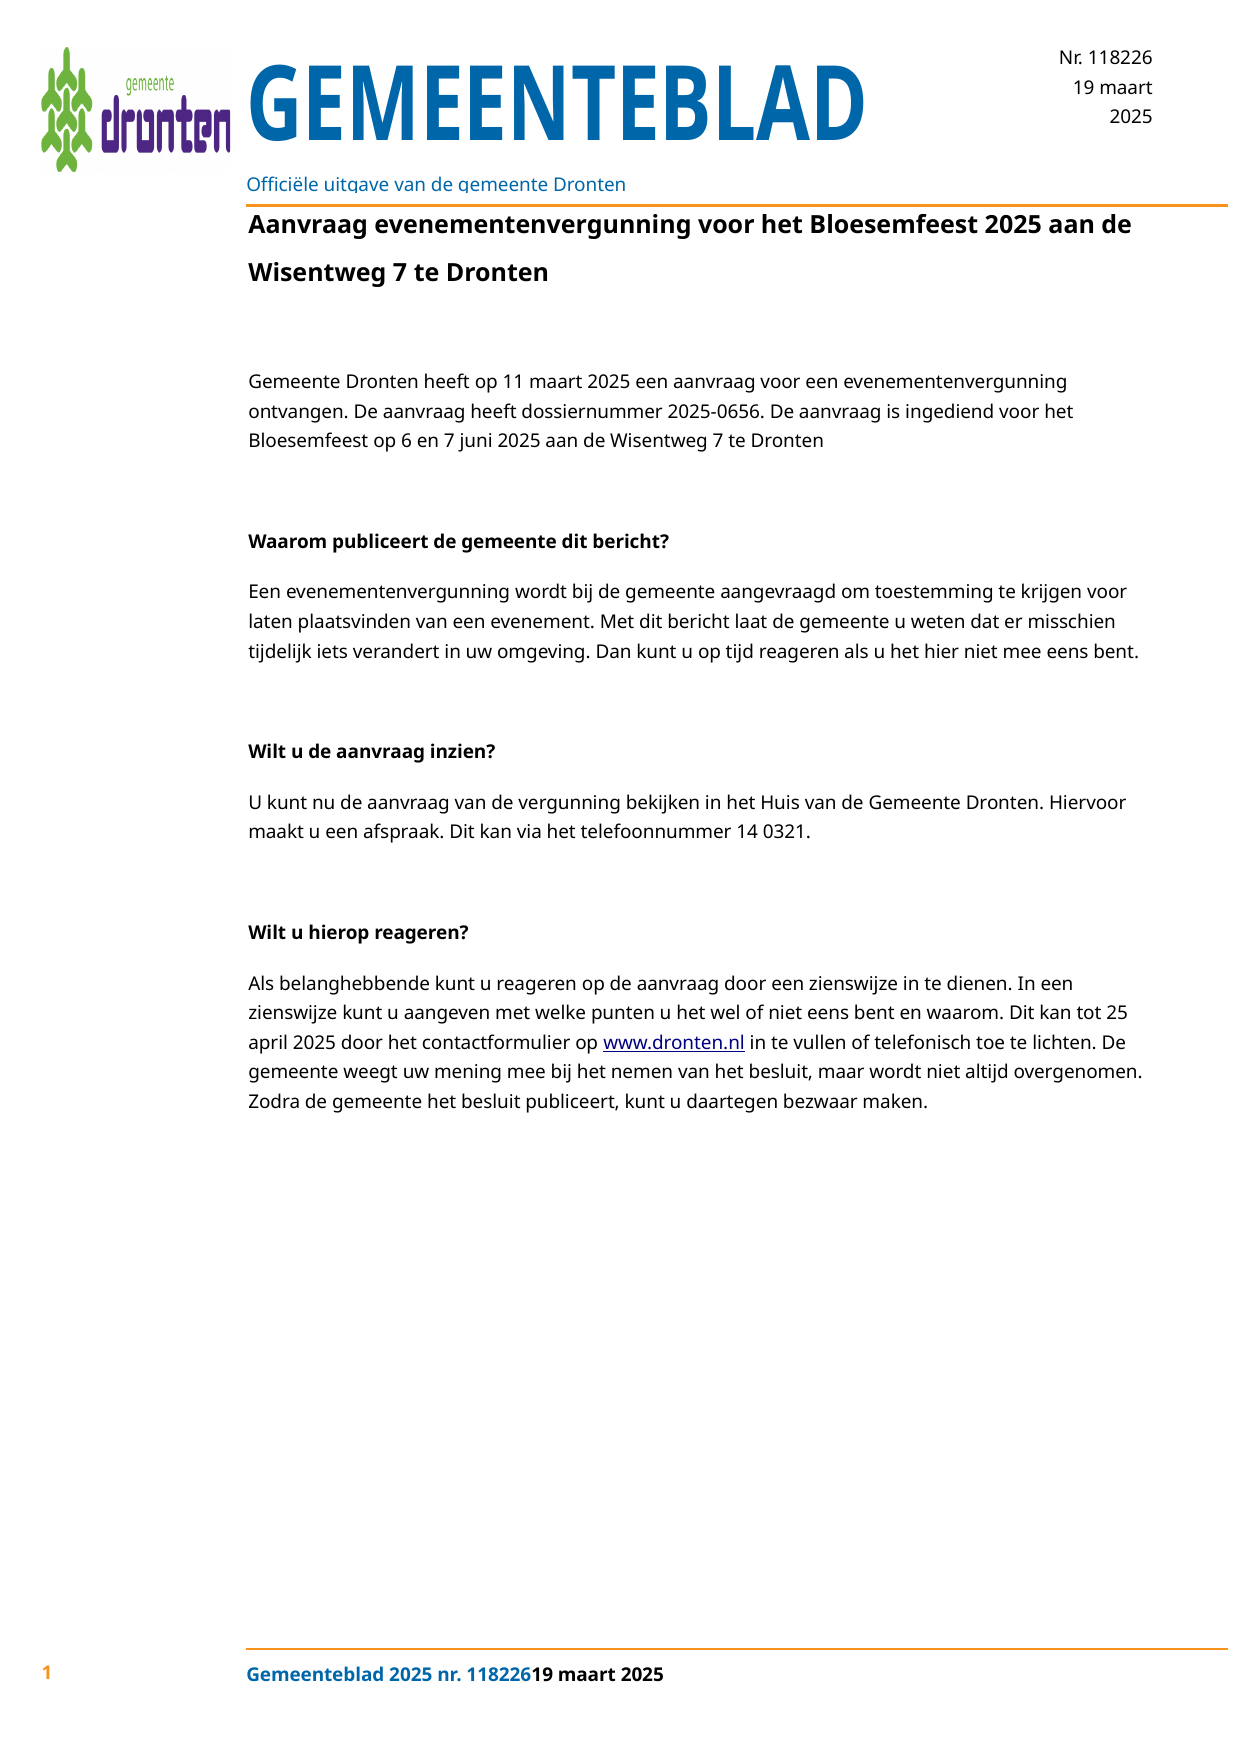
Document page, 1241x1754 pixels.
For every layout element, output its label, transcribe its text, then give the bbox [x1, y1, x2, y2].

text Gemeente Dronten heeft op 11 maart 2025 een aanvraag voor een evenementenvergunning ontvangen. De aanvraag heeft dossiernummer 2025-0656. De aanvraag is ingediend voor het Bloesemfeest op 6 en 7 juni 2025 aan de Wisentweg 7 te Dronten [248, 368, 1152, 453]
text Aanvraag evenementenvergunning voor het Bloesemfeest 2025 aan de Wisentweg 7 te Dronten [248, 207, 1152, 288]
text Wilt u hierop reageren? [248, 919, 1152, 945]
text Wilt u de aanvraag inzien? [248, 739, 1152, 764]
text Een evenementenvergunning wordt bij de gemeente aangevraagd om toestemming te krijgen voor laten plaatsvinden van een evenement. Met dit bericht laat de gemeente u weten dat er misschien tijdelijk iets verandert in uw omgeving. Dan kunt u op tijd reageren als u het hier niet mee eens bent. [248, 579, 1152, 664]
picture [41, 47, 231, 172]
text U kunt nu de aanvraag van de vergunning bekijken in het Huis van de Gemeente Dronten. Hiervoor maakt u een afspraak. Dit kan via het telefoonnummer 14 0321. [248, 789, 1152, 844]
text Waarom publiceert de gemeente dit bericht? [248, 528, 1152, 554]
text Als belanghebbende kunt u reageren op de aanvraag door een zienswijze in te dienen. In een zienswijze kunt u aangeven met welke punten u het wel of niet eens bent en waarom. Dit kan tot 25 april 2025 door het contactformulier op www.dronten.nl in te vullen of telefonisch toe te lichten. De gemeente weegt uw mening mee bij het nemen van het besluit, maar wordt niet altijd overgenomen. Zodra de gemeente het besluit publiceert, kunt u daartegen bezwaar maken. [248, 970, 1152, 1114]
